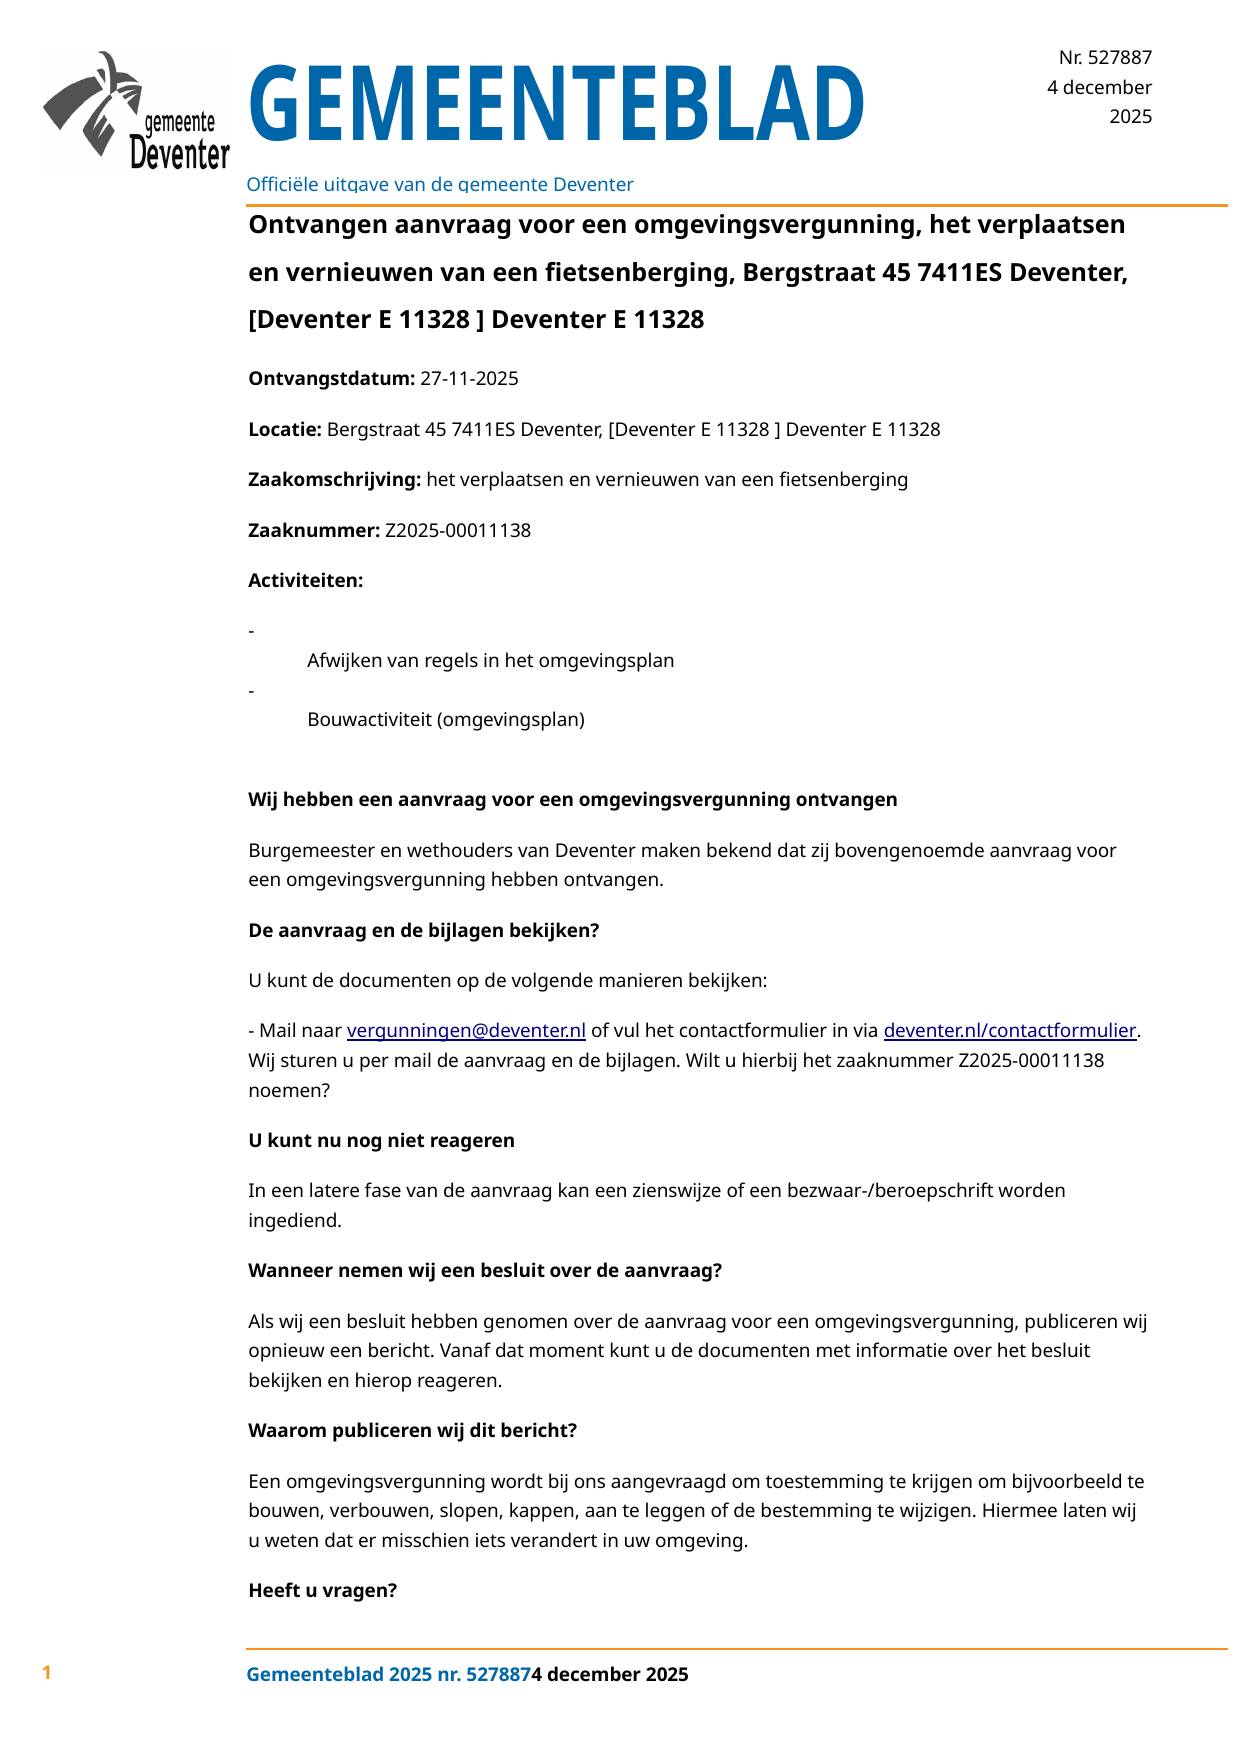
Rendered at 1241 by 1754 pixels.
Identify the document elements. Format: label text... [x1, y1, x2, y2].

text - Mail naar vergunningen@deventer.nl of vul het contactformulier in via deventer.nl/contactformulier. Wij sturen u per mail de aanvraag en de bijlagen. Wilt u hierbij het zaaknummer Z2025-00011138 noemen? [248, 1018, 1152, 1102]
picture [41, 47, 231, 172]
text Een omgevingsvergunning wordt bij ons aangevraagd om toestemming te krijgen om bijvoorbeeld te bouwen, verbouwen, slopen, kappen, aan te leggen of de bestemming te wijzigen. Hiermee laten wij u weten dat er misschien iets verandert in uw omgeving. [248, 1468, 1152, 1553]
text Waarom publiceren wij dit bericht? [248, 1418, 1152, 1443]
text Wij hebben een aanvraag voor een omgevingsvergunning ontvangen [248, 786, 1152, 812]
text Wanneer nemen wij een besluit over de aanvraag? [248, 1258, 1152, 1283]
list Afwijken van regels in het omgevingsplan [248, 647, 1152, 673]
text Zaaknummer: Z2025-00011138 [248, 517, 1152, 542]
list Bouwactiviteit (omgevingsplan) [248, 706, 1152, 732]
text Locatie: Bergstraat 45 7411ES Deventer, [Deventer E 11328 ] Deventer E 11328 [248, 416, 1152, 442]
text Heeft u vragen? [248, 1578, 1152, 1603]
text Ontvangstdatum: 27-11-2025 [248, 366, 1152, 391]
text U kunt nu nog niet reageren [248, 1127, 1152, 1153]
text Als wij een besluit hebben genomen over de aanvraag voor een omgevingsvergunning, publiceren wij opnieuw een bericht. Vanaf dat moment kunt u de documenten met informatie over het besluit bekijken en hierop reageren. [248, 1308, 1152, 1393]
text Zaakomschrijving: het verplaatsen en vernieuwen van een fietsenberging [248, 466, 1152, 492]
text Ontvangen aanvraag voor een omgevingsvergunning, het verplaatsen en vernieuwen van een fietsenberging, Bergstraat 45 7411ES Deventer,[Deventer E 11328 ] Deventer E 11328 [248, 207, 1152, 336]
text U kunt de documenten op de volgende manieren bekijken: [248, 967, 1152, 993]
text In een latere fase van de aanvraag kan een zienswijze of een bezwaar-/beroepschrift worden ingediend. [248, 1178, 1152, 1233]
text De aanvraag en de bijlagen bekijken? [248, 917, 1152, 942]
text Burgemeester en wethouders van Deventer maken bekend dat zij bovengenoemde aanvraag voor een omgevingsvergunning hebben ontvangen. [248, 837, 1152, 892]
text Activiteiten: [248, 567, 1152, 593]
